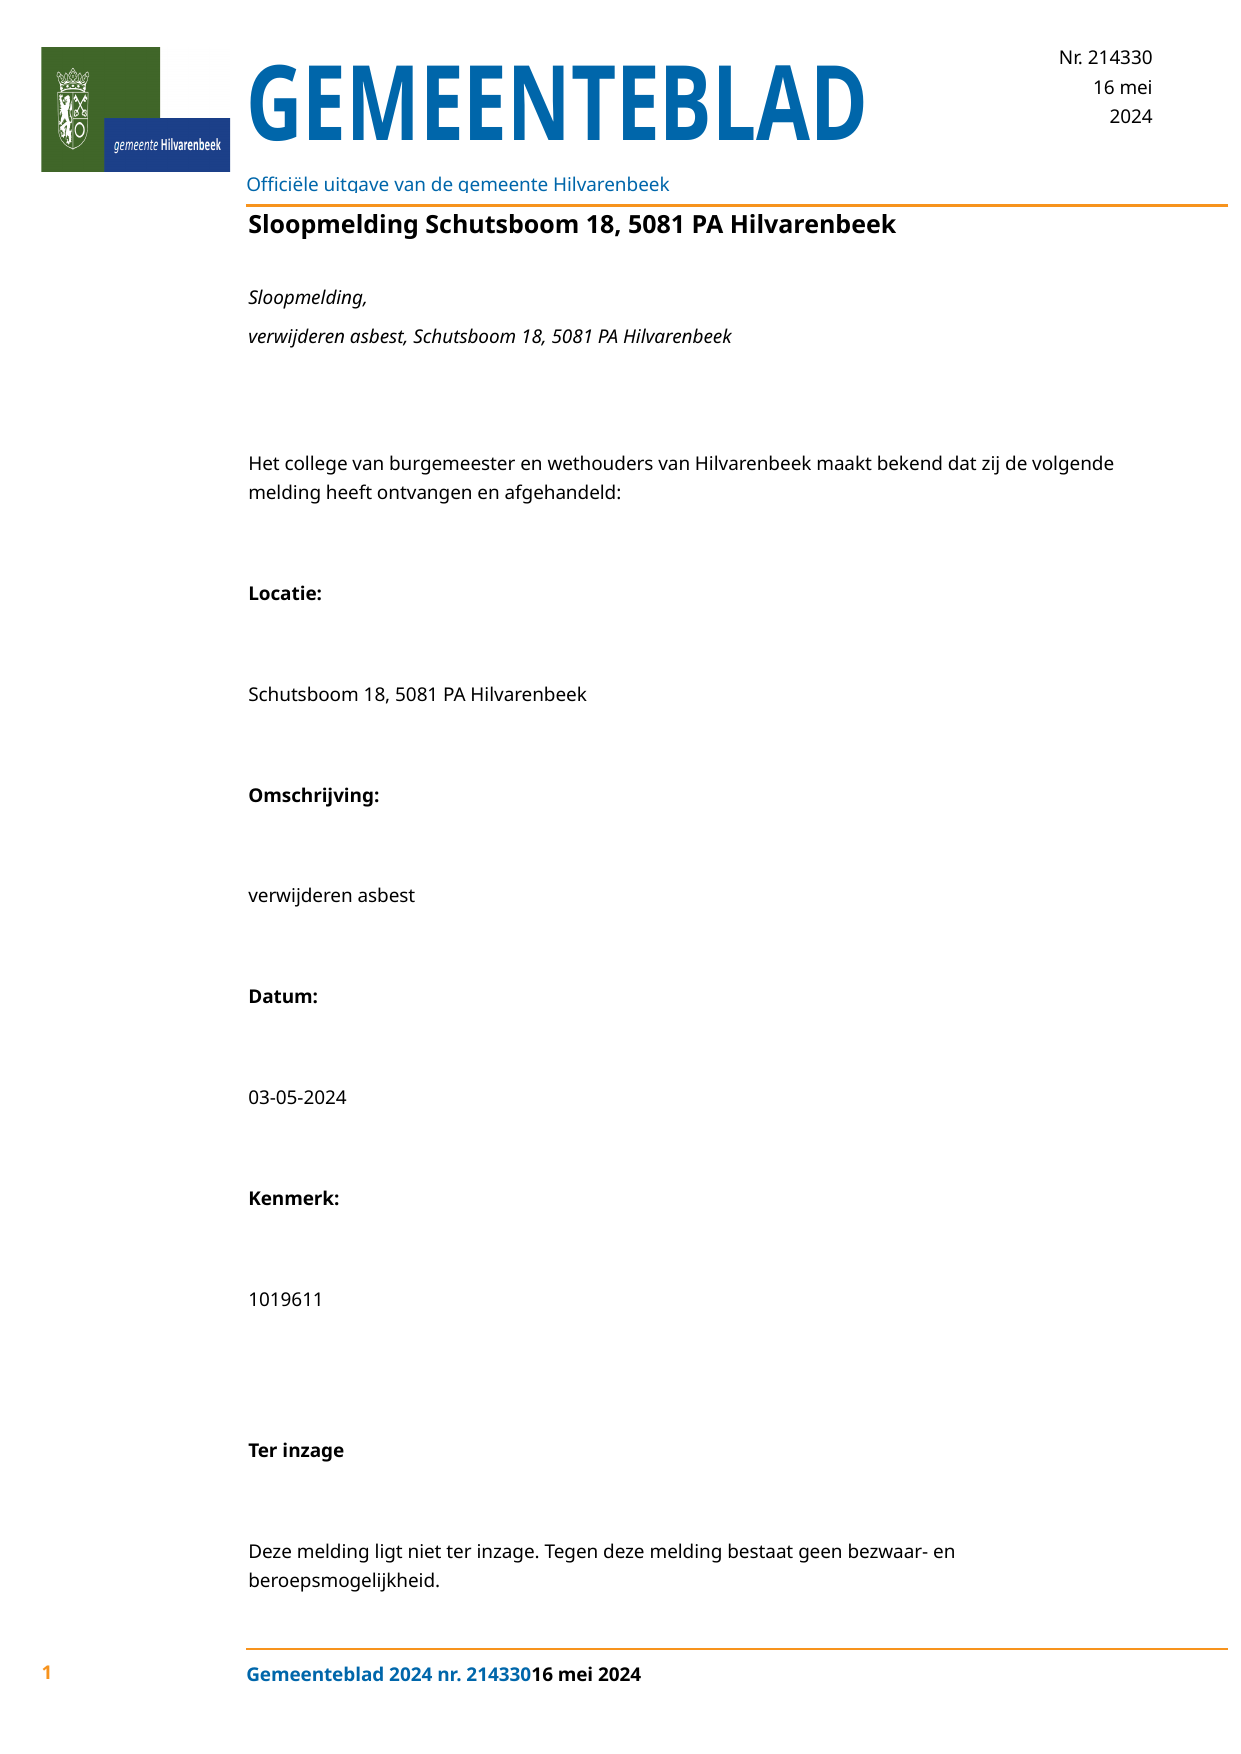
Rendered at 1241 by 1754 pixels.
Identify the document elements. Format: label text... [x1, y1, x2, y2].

text 03-05-2024 [248, 1084, 1152, 1110]
text Sloopmelding, [248, 284, 1152, 309]
text Omschrijving: [248, 782, 1152, 807]
text Datum: [248, 983, 1152, 1009]
text Deze melding ligt niet ter inzage. Tegen deze melding bestaat geen bezwaar- en beroepsmogelijkheid. [248, 1538, 1152, 1593]
text 1019611 [248, 1286, 1152, 1312]
text Het college van burgemeester en wethouders van Hilvarenbeek maakt bekend dat zij de volgende melding heeft ontvangen en afgehandeld: [248, 450, 1152, 505]
text Locatie: [248, 580, 1152, 606]
text Schutsboom 18, 5081 PA Hilvarenbeek [248, 681, 1152, 707]
text verwijderen asbest [248, 883, 1152, 908]
text Ter inzage [248, 1437, 1152, 1463]
text Kenmerk: [248, 1185, 1152, 1211]
text verwijderen asbest, Schutsboom 18, 5081 PA Hilvarenbeek [248, 323, 1152, 349]
picture [41, 47, 231, 172]
text Sloopmelding Schutsboom 18, 5081 PA Hilvarenbeek [248, 207, 1152, 241]
